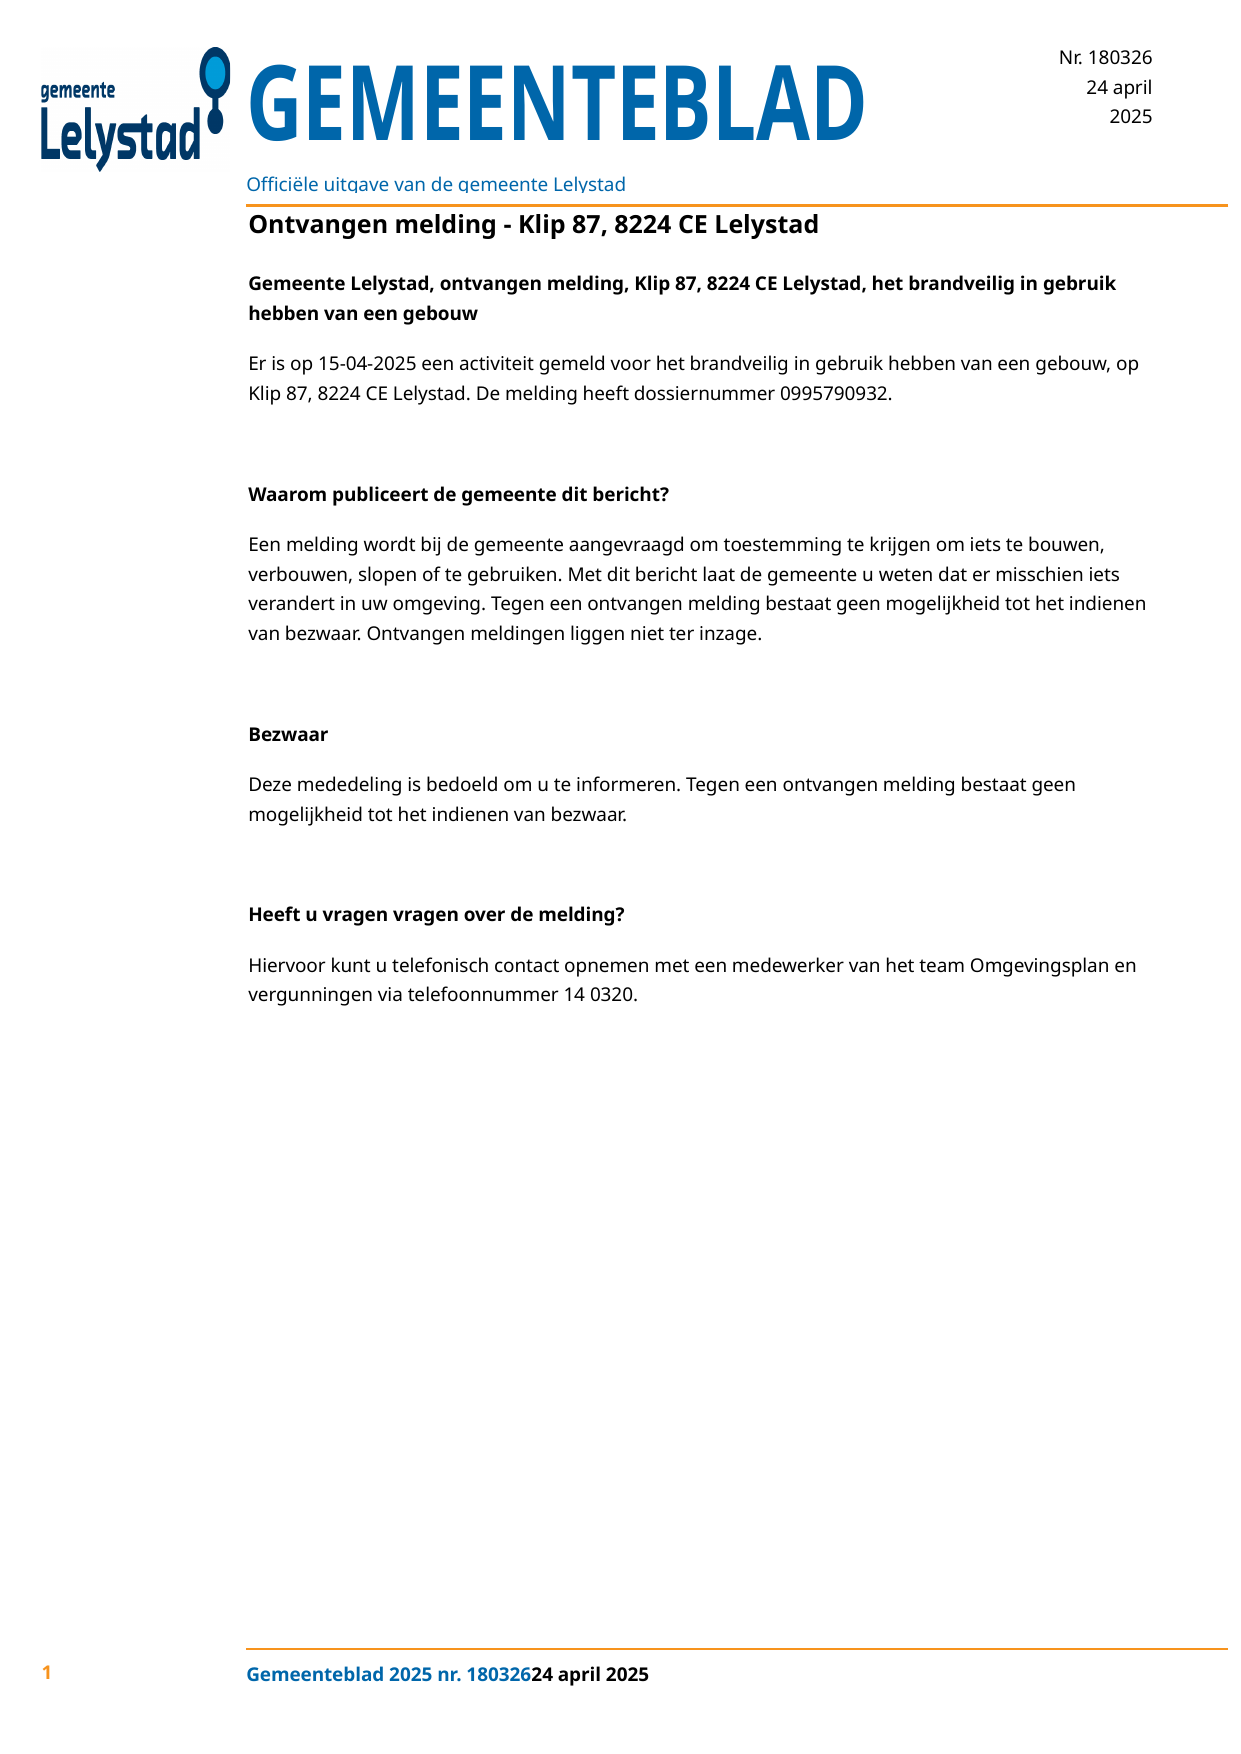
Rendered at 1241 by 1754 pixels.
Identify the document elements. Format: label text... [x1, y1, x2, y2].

text Er is op 15-04-2025 een activiteit gemeld voor het brandveilig in gebruik hebben van een gebouw, op Klip 87, 8224 CE Lelystad. De melding heeft dossiernummer 0995790932. [248, 350, 1152, 406]
picture [41, 47, 231, 172]
text Deze mededeling is bedoeld om u te informeren. Tegen een ontvangen melding bestaat geen mogelijkheid tot het indienen van bezwaar. [248, 771, 1152, 826]
text Hiervoor kunt u telefonisch contact opnemen met een medewerker van het team Omgevingsplan en vergunningen via telefoonnummer 14 0320. [248, 952, 1152, 1007]
text Bezwaar [248, 721, 1152, 746]
text Waarom publiceert de gemeente dit bericht? [248, 481, 1152, 506]
text Heeft u vragen vragen over de melding? [248, 902, 1152, 927]
text Gemeente Lelystad, ontvangen melding, Klip 87, 8224 CE Lelystad, het brandveilig in gebruik hebben van een gebouw [248, 270, 1152, 326]
text Ontvangen melding - Klip 87, 8224 CE Lelystad [248, 207, 1152, 241]
text Een melding wordt bij de gemeente aangevraagd om toestemming te krijgen om iets te bouwen, verbouwen, slopen of te gebruiken. Met dit bericht laat de gemeente u weten dat er misschien iets verandert in uw omgeving. Tegen een ontvangen melding bestaat geen mogelijkheid tot het indienen van bezwaar. Ontvangen meldingen liggen niet ter inzage. [248, 531, 1152, 646]
